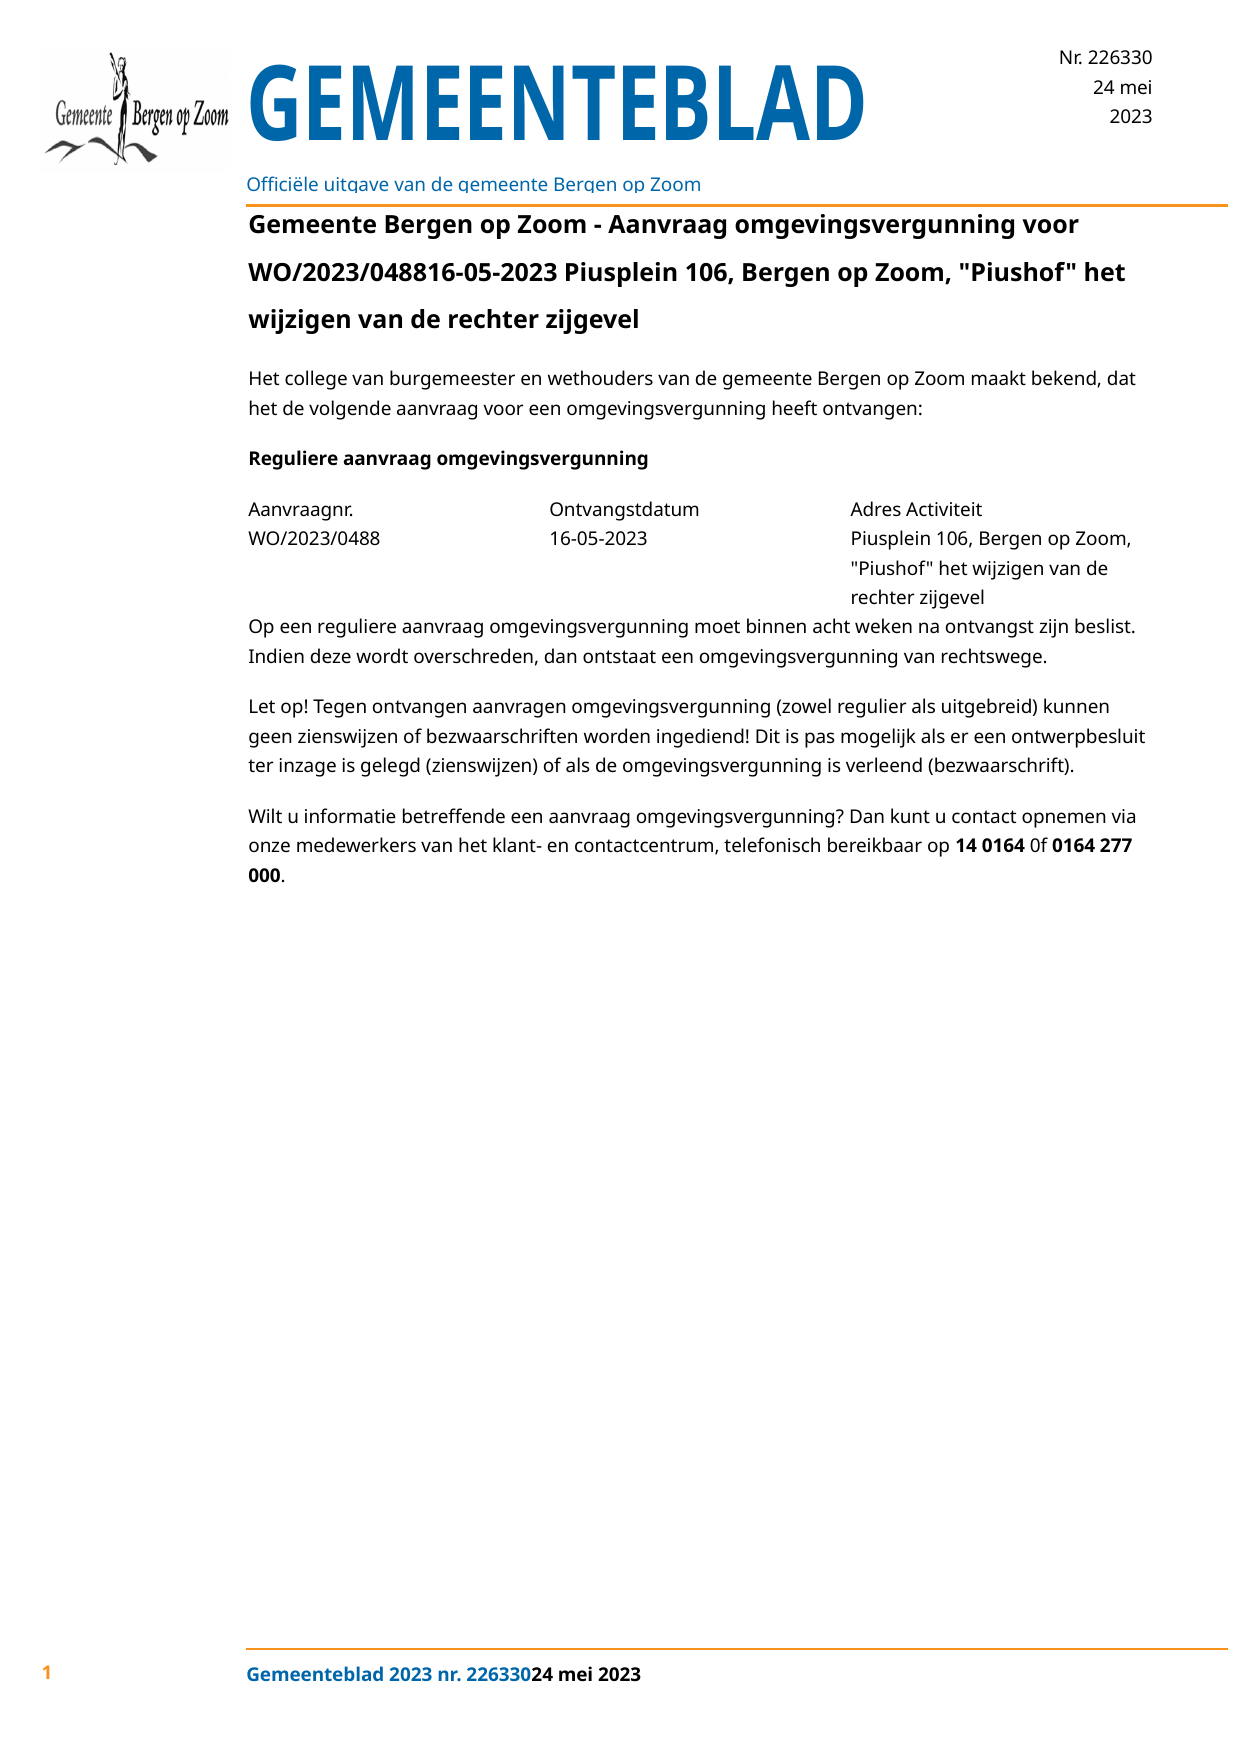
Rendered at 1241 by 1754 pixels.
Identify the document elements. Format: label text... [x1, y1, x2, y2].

text Wilt u informatie betreffende een aanvraag omgevingsvergunning? Dan kunt u contact opnemen via onze medewerkers van het klant- en contactcentrum, telefonisch bereikbaar op 14 0164 0f 0164 277 000. [248, 803, 1152, 888]
table_header Piusplein 106, Bergen op Zoom, "Piushof" het wijzigen van de rechter zijgevel [850, 525, 1152, 610]
table_header WO/2023/0488 [248, 525, 549, 610]
text Op een reguliere aanvraag omgevingsvergunning moet binnen acht weken na ontvangst zijn beslist. Indien deze wordt overschreden, dan ontstaat een omgevingsvergunning van rechtswege. [248, 613, 1152, 668]
text Gemeente Bergen op Zoom - Aanvraag omgevingsvergunning voor WO/2023/048816-05-2023 Piusplein 106, Bergen op Zoom, "Piushof" het wijzigen van de rechter zijgevel [248, 207, 1152, 336]
table_header Aanvraagnr. [248, 496, 549, 522]
picture [41, 47, 231, 172]
table_header Adres Activiteit [850, 496, 1152, 522]
text Let op! Tegen ontvangen aanvragen omgevingsvergunning (zowel regulier als uitgebreid) kunnen geen zienswijzen of bezwaarschriften worden ingediend! Dit is pas mogelijk als er een ontwerpbesluit ter inzage is gelegd (zienswijzen) of als de omgevingsvergunning is verleend (bezwaarschrift). [248, 693, 1152, 778]
text Het college van burgemeester en wethouders van de gemeente Bergen op Zoom maakt bekend, dat het de volgende aanvraag voor een omgevingsvergunning heeft ontvangen: [248, 366, 1152, 421]
table_header Ontvangstdatum [549, 496, 850, 522]
text Reguliere aanvraag omgevingsvergunning [248, 446, 1152, 471]
table_header 16-05-2023 [549, 525, 850, 610]
